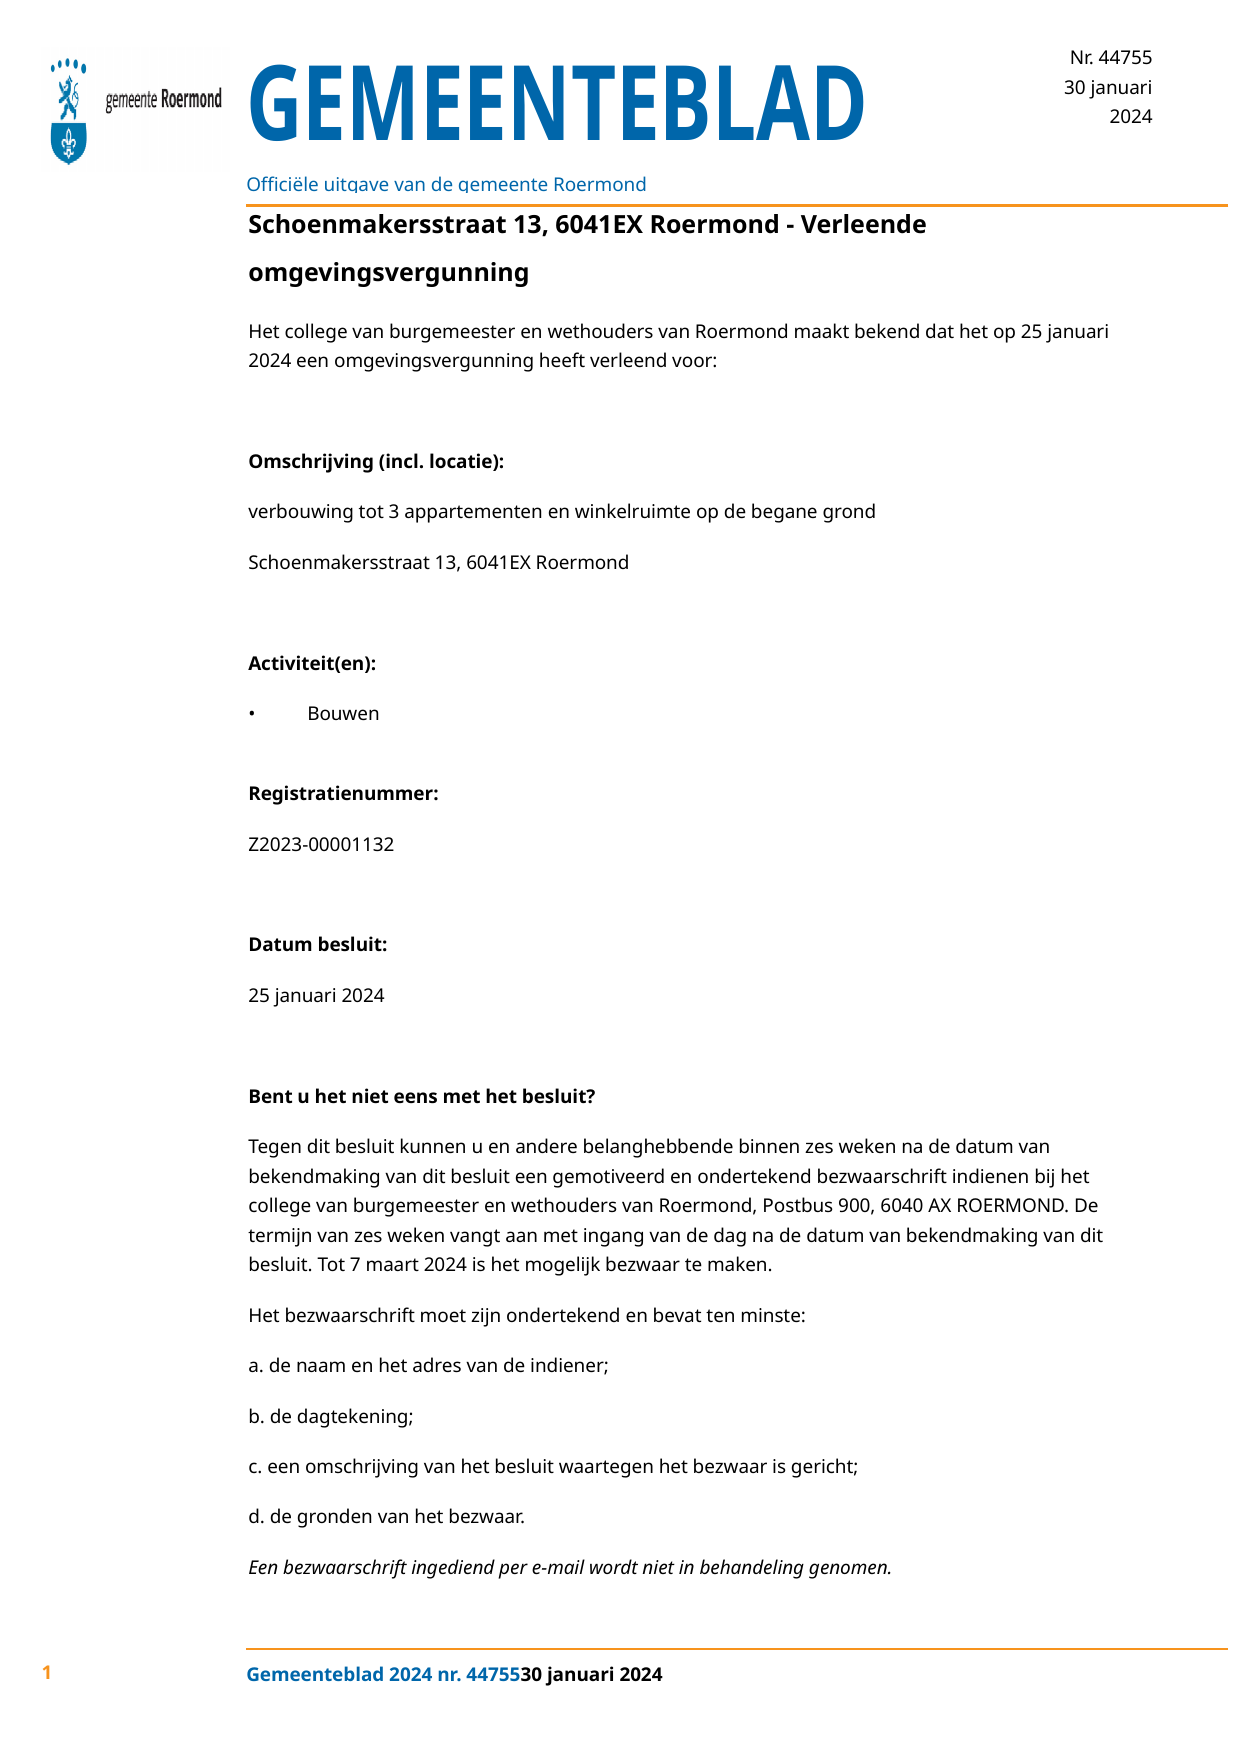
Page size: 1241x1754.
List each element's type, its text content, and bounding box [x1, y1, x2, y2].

text Het bezwaarschrift moet zijn ondertekend en bevat ten minste: [248, 1302, 1152, 1328]
picture [41, 47, 231, 172]
text c. een omschrijving van het besluit waartegen het bezwaar is gericht; [248, 1453, 1152, 1479]
list Bouwen [248, 700, 1152, 726]
text Datum besluit: [248, 932, 1152, 957]
text Activiteit(en): [248, 650, 1152, 676]
text b. de dagtekening; [248, 1403, 1152, 1429]
text Registratienummer: [248, 780, 1152, 806]
text d. de gronden van het bezwaar. [248, 1504, 1152, 1529]
text 25 januari 2024 [248, 982, 1152, 1008]
text Schoenmakersstraat 13, 6041EX Roermond - Verleende omgevingsvergunning [248, 207, 1152, 288]
text Z2023-00001132 [248, 831, 1152, 857]
text Schoenmakersstraat 13, 6041EX Roermond [248, 549, 1152, 575]
text Bent u het niet eens met het besluit? [248, 1083, 1152, 1109]
text Een bezwaarschrift ingediend per e-mail wordt niet in behandeling genomen. [248, 1554, 1152, 1580]
text a. de naam en het adres van de indiener; [248, 1352, 1152, 1378]
text Tegen dit besluit kunnen u en andere belanghebbende binnen zes weken na de datum van bekendmaking van dit besluit een gemotiveerd en ondertekend bezwaarschrift indienen bij het college van burgemeester en wethouders van Roermond, Postbus 900, 6040 AX ROERMOND. De termijn van zes weken vangt aan met ingang van de dag na de datum van bekendmaking van dit besluit. Tot 7 maart 2024 is het mogelijk bezwaar te maken. [248, 1133, 1152, 1277]
text Omschrijving (incl. locatie): [248, 448, 1152, 474]
text verbouwing tot 3 appartementen en winkelruimte op de begane grond [248, 499, 1152, 524]
text Het college van burgemeester en wethouders van Roermond maakt bekend dat het op 25 januari 2024 een omgevingsvergunning heeft verleend voor: [248, 318, 1152, 373]
